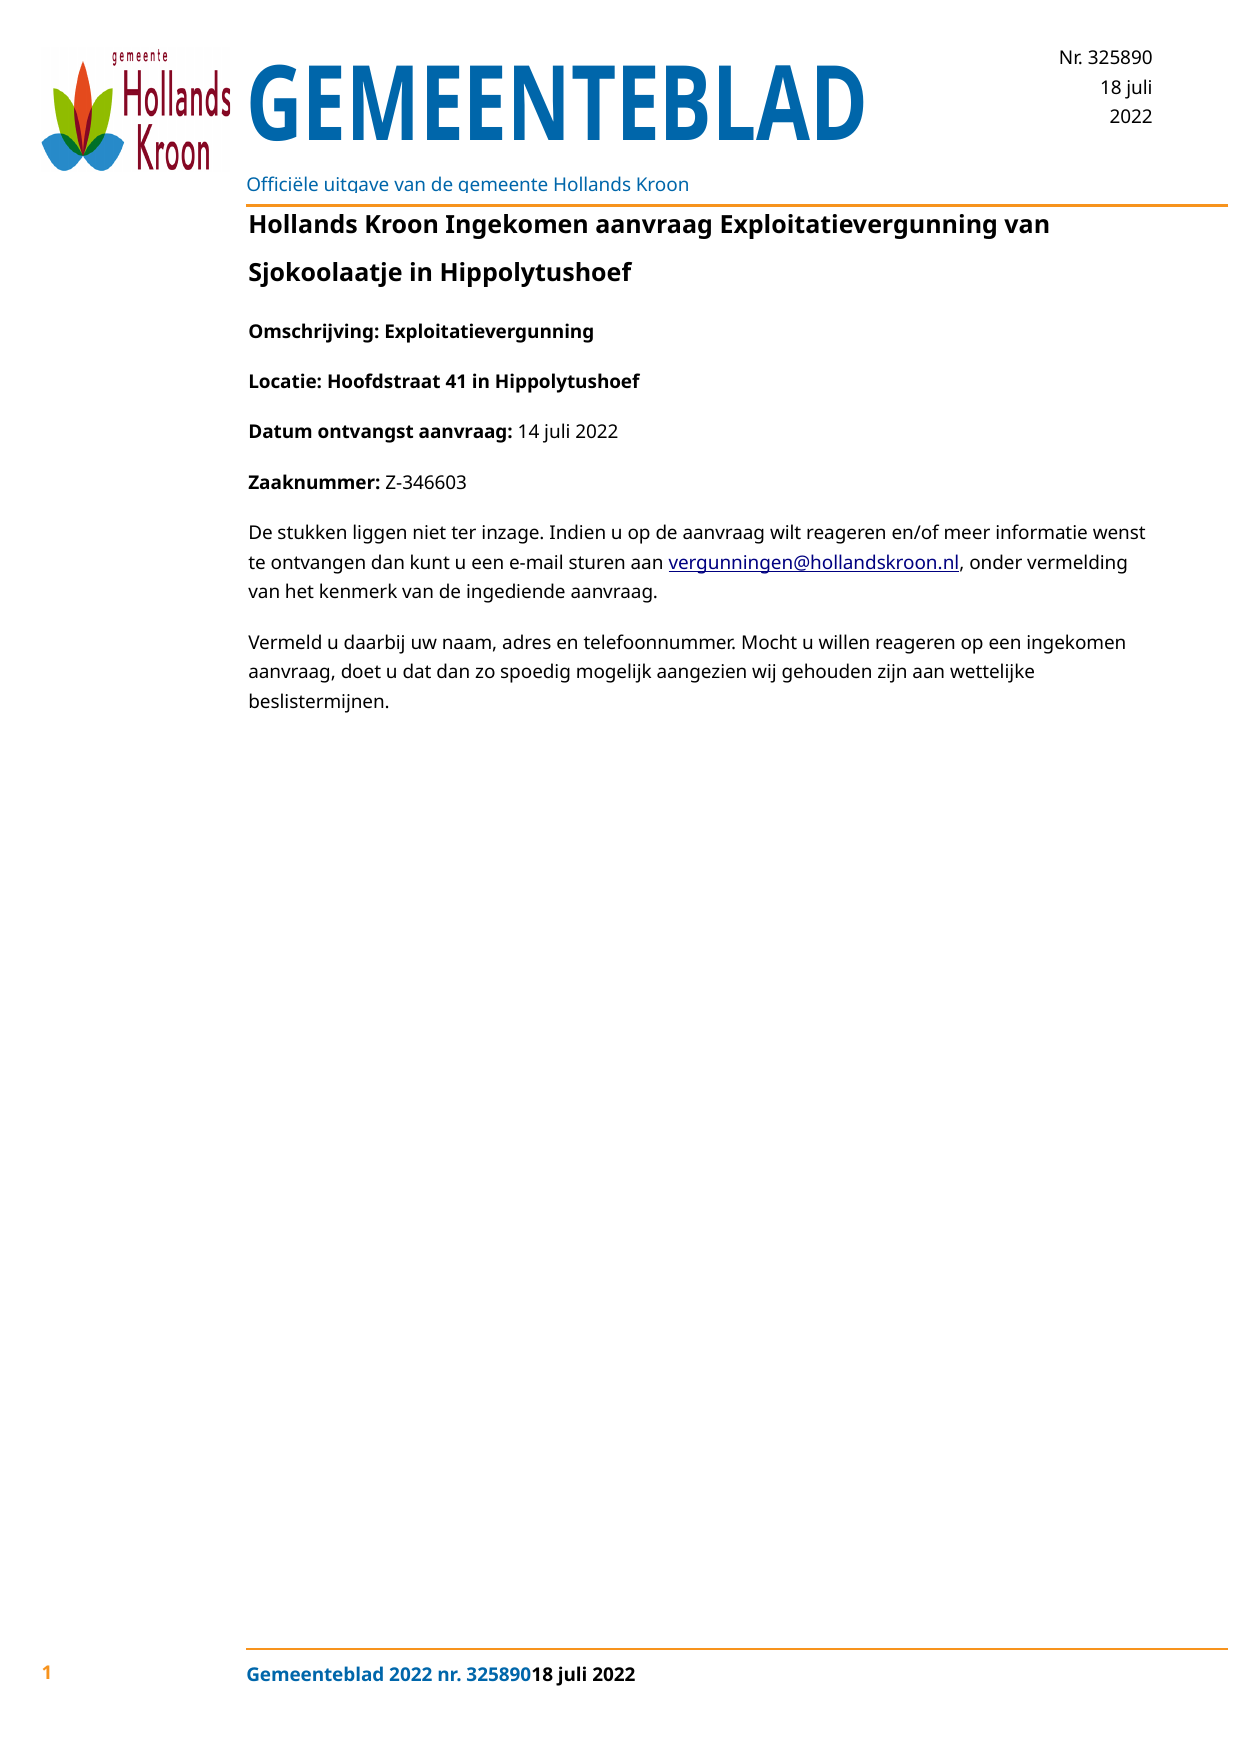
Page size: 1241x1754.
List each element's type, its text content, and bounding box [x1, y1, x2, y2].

text Hollands Kroon Ingekomen aanvraag Exploitatievergunning van Sjokoolaatje in Hippolytushoef [248, 207, 1152, 288]
text Datum ontvangst aanvraag: 14 juli 2022 [248, 419, 1152, 444]
picture [41, 47, 231, 172]
text Vermeld u daarbij uw naam, adres en telefoonnummer. Mocht u willen reageren op een ingekomen aanvraag, doet u dat dan zo spoedig mogelijk aangezien wij gehouden zijn aan wettelijke beslistermijnen. [248, 629, 1152, 714]
text Omschrijving: Exploitatievergunning [248, 318, 1152, 344]
text Zaaknummer: Z-346603 [248, 469, 1152, 495]
text De stukken liggen niet ter inzage. Indien u op de aanvraag wilt reageren en/of meer informatie wenst te ontvangen dan kunt u een e-mail sturen aan vergunningen@hollandskroon.nl, onder vermelding van het kenmerk van de ingediende aanvraag. [248, 519, 1152, 604]
text Locatie: Hoofdstraat 41 in Hippolytushoef [248, 368, 1152, 394]
